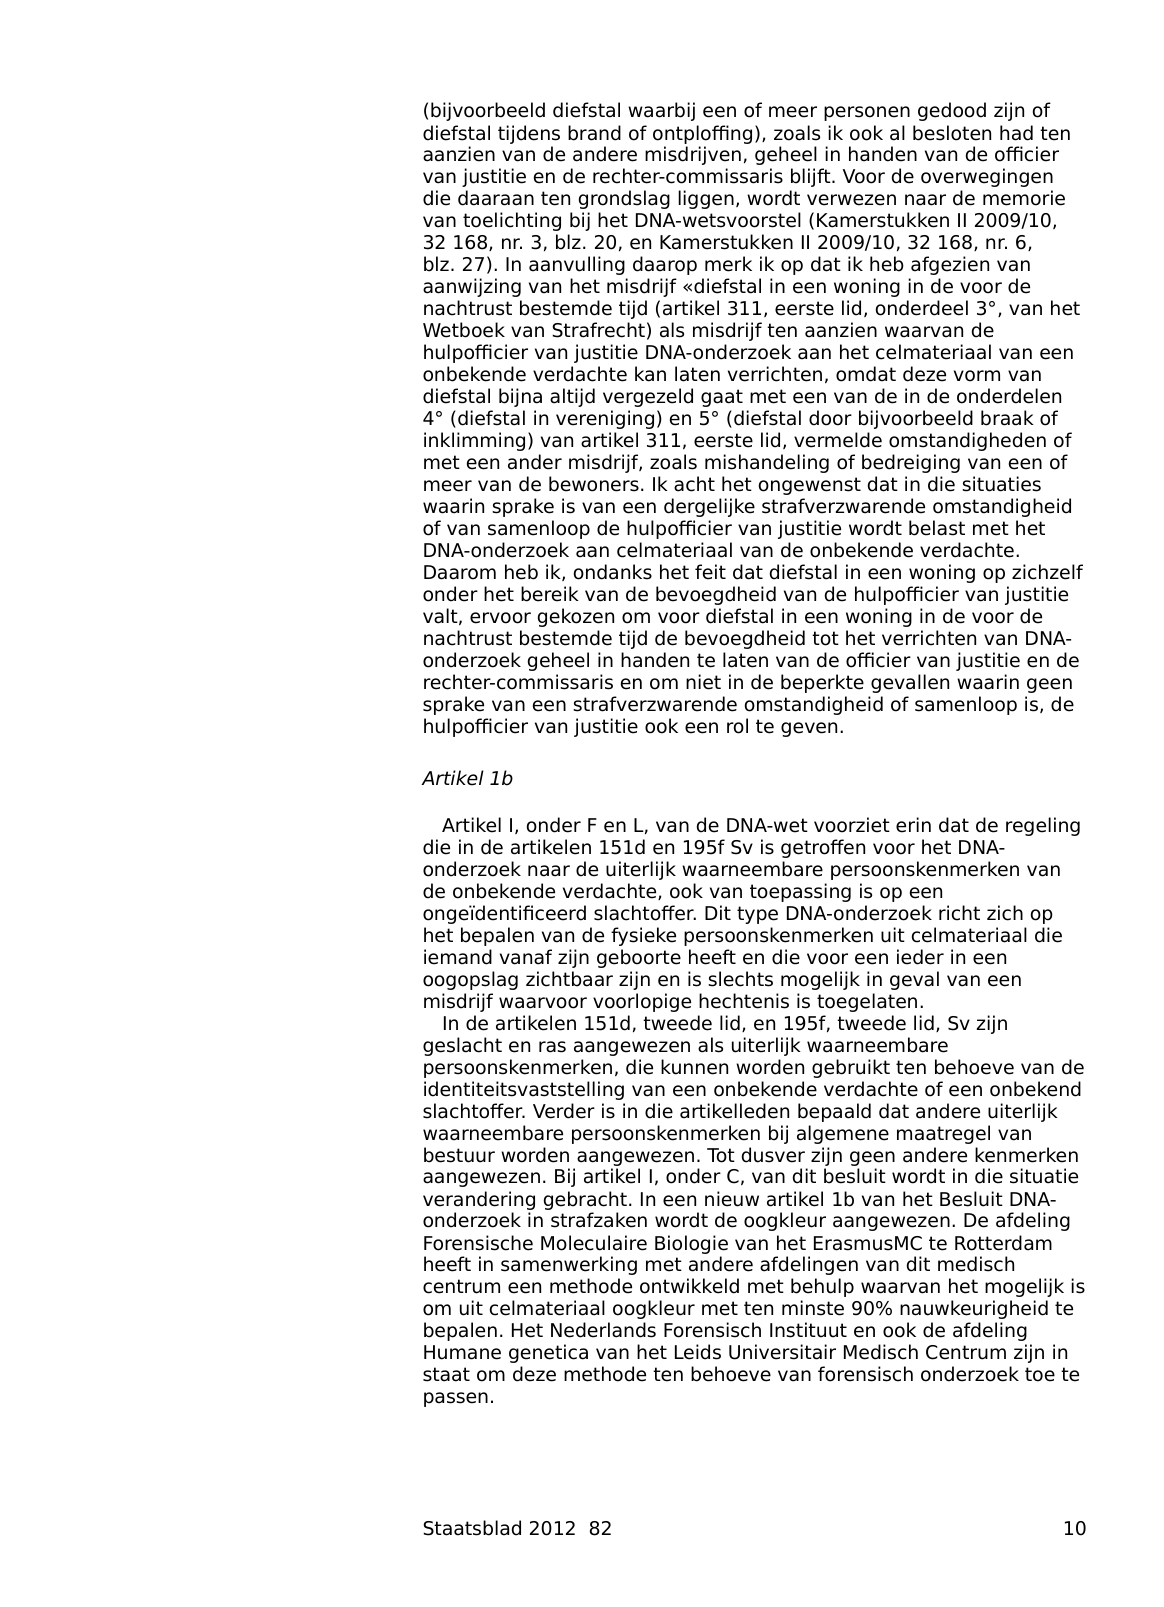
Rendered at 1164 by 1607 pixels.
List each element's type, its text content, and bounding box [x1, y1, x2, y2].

text In de artikelen 151d, tweede lid, en 195f, tweede lid, Sv zijn geslacht en ras aangewezen als uiterlijk waarneembare persoonskenmerken, die kunnen worden gebruikt ten behoeve van de identiteitsvaststelling van een onbekende verdachte of een onbekend slachtoffer. Verder is in die artikelleden bepaald dat andere uiterlijk waarneembare persoonskenmerken bij algemene maatregel van bestuur worden aangewezen. Tot dusver zijn geen andere kenmerken aangewezen. Bij artikel I, onder C, van dit besluit wordt in die situatie verandering gebracht. In een nieuw artikel 1b van het Besluit DNA-onderzoek in strafzaken wordt de oogkleur aangewezen. De afdeling Forensische Moleculaire Biologie van het ErasmusMC te Rotterdam heeft in samenwerking met andere afdelingen van dit medisch centrum een methode ontwikkeld met behulp waarvan het mogelijk is om uit celmateriaal oogkleur met ten minste 90% nauwkeurigheid te bepalen. Het Nederlands Forensisch Instituut en ook de afdeling Humane genetica van het Leids Universitair Medisch Centrum zijn in staat om deze methode ten behoeve van forensisch onderzoek toe te passen. [422, 1013, 1087, 1408]
text (bijvoorbeeld diefstal waarbij een of meer personen gedood zijn of diefstal tijdens brand of ontploffing), zoals ik ook al besloten had ten aanzien van de andere misdrijven, geheel in handen van de officier van justitie en de rechter-commissaris blijft. Voor de overwegingen die daaraan ten grondslag liggen, wordt verwezen naar de memorie van toelichting bij het DNA-wetsvoorstel (Kamerstukken II 2009/10, 32 168, nr. 3, blz. 20, en Kamerstukken II 2009/10, 32 168, nr. 6, blz. 27). In aanvulling daarop merk ik op dat ik heb afgezien van aanwijzing van het misdrijf «diefstal in een woning in de voor de nachtrust bestemde tijd (artikel 311, eerste lid, onderdeel 3°, van het Wetboek van Strafrecht) als misdrijf ten aanzien waarvan de hulpofficier van justitie DNA-onderzoek aan het celmateriaal van een onbekende verdachte kan laten verrichten, omdat deze vorm van diefstal bijna altijd vergezeld gaat met een van de in de onderdelen 4° (diefstal in vereniging) en 5° (diefstal door bijvoorbeeld braak of inklimming) van artikel 311, eerste lid, vermelde omstandigheden of met een ander misdrijf, zoals mishandeling of bedreiging van een of meer van de bewoners. Ik acht het ongewenst dat in die situaties waarin sprake is van een dergelijke strafverzwarende omstandigheid of van samenloop de hulpofficier van justitie wordt belast met het DNA-onderzoek aan celmateriaal van de onbekende verdachte. Daarom heb ik, ondanks het feit dat diefstal in een woning op zichzelf onder het bereik van de bevoegdheid van de hulpofficier van justitie valt, ervoor gekozen om voor diefstal in een woning in de voor de nachtrust bestemde tijd de bevoegdheid tot het verrichten van DNA-onderzoek geheel in handen te laten van de officier van justitie en de rechter-commissaris en om niet in de beperkte gevallen waarin geen sprake van een strafverzwarende omstandigheid of samenloop is, de hulpofficier van justitie ook een rol te geven. [422, 100, 1087, 738]
text Artikel I, onder F en L, van de DNA-wet voorziet erin dat de regeling die in de artikelen 151d en 195f Sv is getroffen voor het DNA-onderzoek naar de uiterlijk waarneembare persoonskenmerken van de onbekende verdachte, ook van toepassing is op een ongeïdentificeerd slachtoffer. Dit type DNA-onderzoek richt zich op het bepalen van de fysieke persoonskenmerken uit celmateriaal die iemand vanaf zijn geboorte heeft en die voor een ieder in een oogopslag zichtbaar zijn en is slechts mogelijk in geval van een misdrijf waarvoor voorlopige hechtenis is toegelaten. [422, 815, 1087, 1013]
subtitle Artikel 1b [422, 768, 1087, 790]
